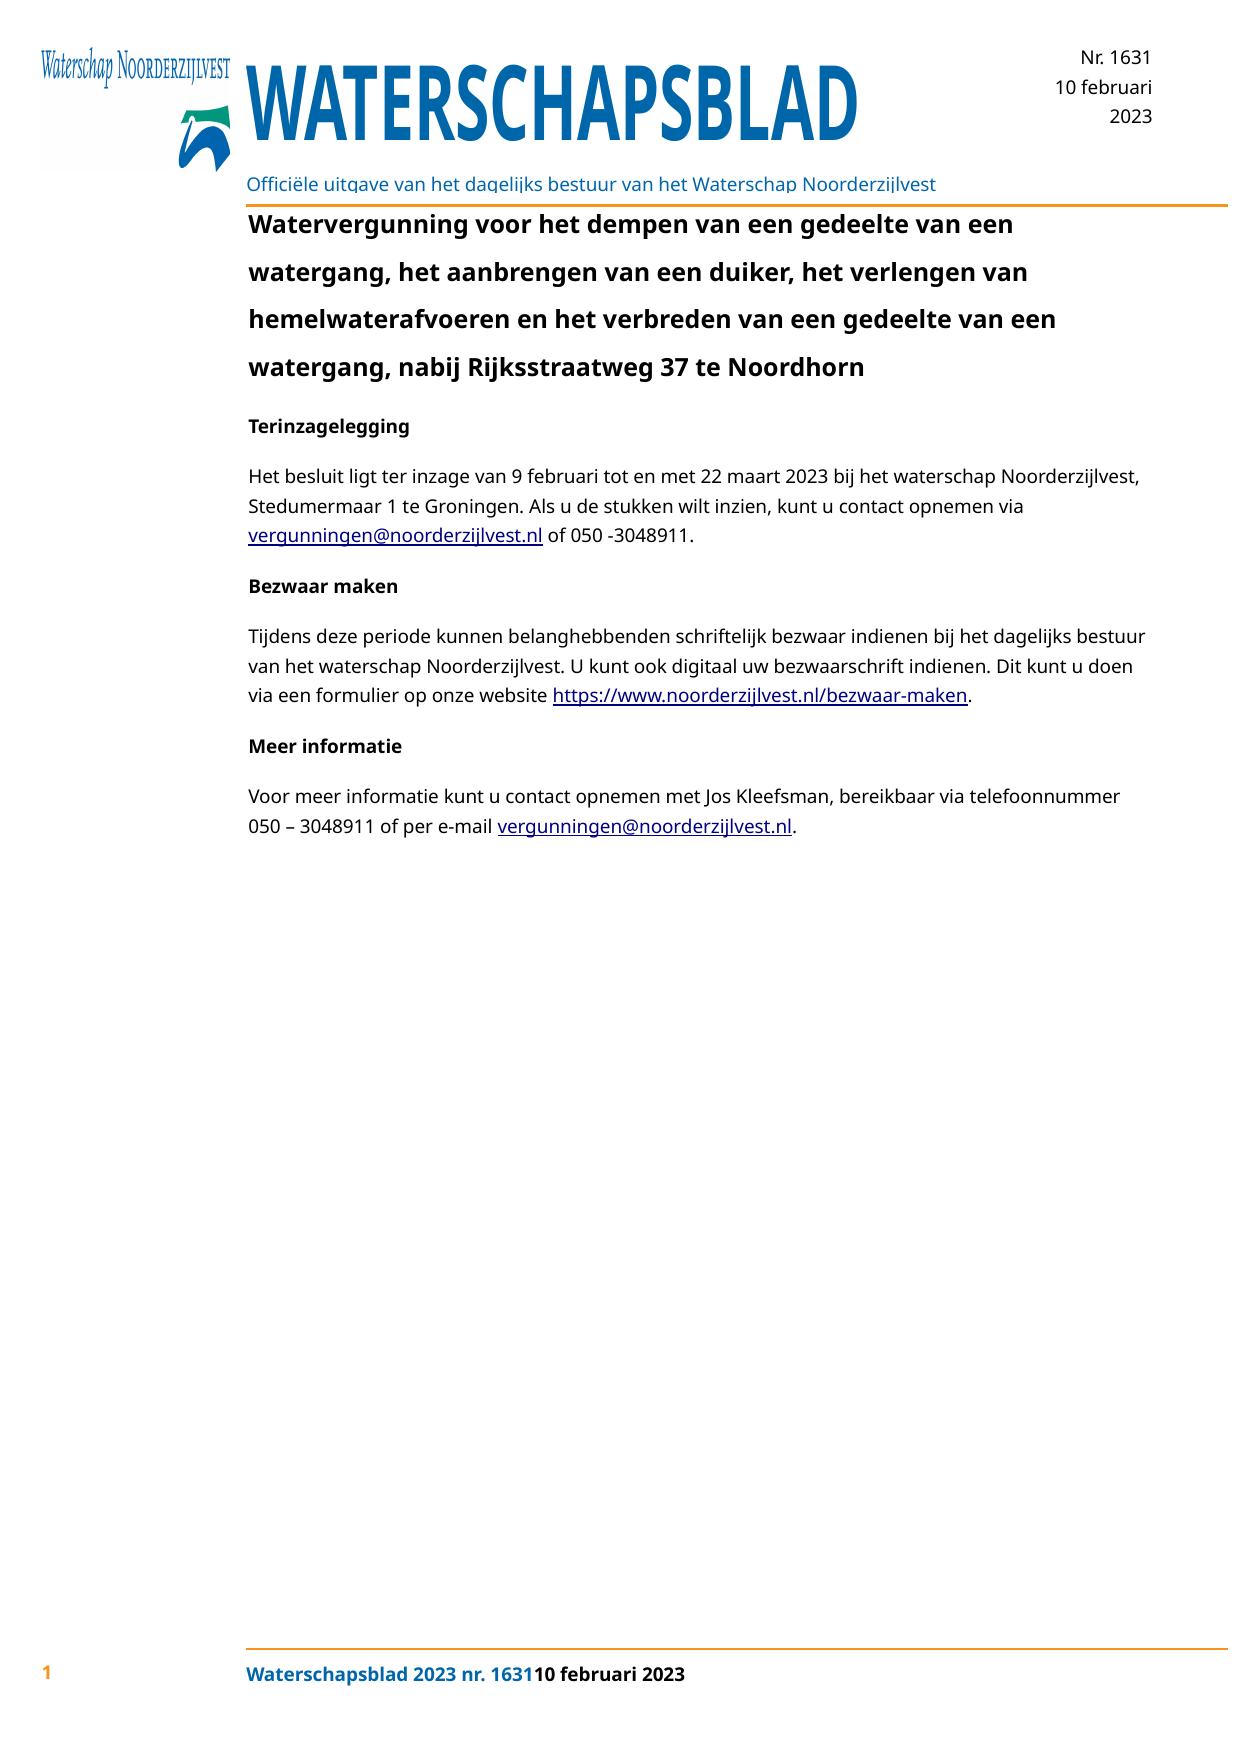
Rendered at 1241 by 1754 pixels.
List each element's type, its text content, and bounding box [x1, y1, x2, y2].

text Watervergunning voor het dempen van een gedeelte van een watergang, het aanbrengen van een duiker, het verlengen van hemelwaterafvoeren en het verbreden van een gedeelte van een watergang, nabij Rijksstraatweg 37 te Noordhorn [248, 207, 1152, 384]
text Terinzagelegging [248, 413, 1152, 439]
text Voor meer informatie kunt u contact opnemen met Jos Kleefsman, bereikbaar via telefoonnummer 050 – 3048911 of per e-mail vergunningen@noorderzijlvest.nl. [248, 783, 1152, 839]
text Het besluit ligt ter inzage van 9 februari tot en met 22 maart 2023 bij het waterschap Noorderzijlvest, Stedumermaar 1 te Groningen. Als u de stukken wilt inzien, kunt u contact opnemen via vergunningen@noorderzijlvest.nl of 050 -3048911. [248, 463, 1152, 548]
text Meer informatie [248, 733, 1152, 759]
text Tijdens deze periode kunnen belanghebbenden schriftelijk bezwaar indienen bij het dagelijks bestuur van het waterschap Noorderzijlvest. U kunt ook digitaal uw bezwaarschrift indienen. Dit kunt u doen via een formulier op onze website https://www.noorderzijlvest.nl/bezwaar-maken. [248, 623, 1152, 708]
picture [41, 47, 231, 172]
text Bezwaar maken [248, 573, 1152, 599]
